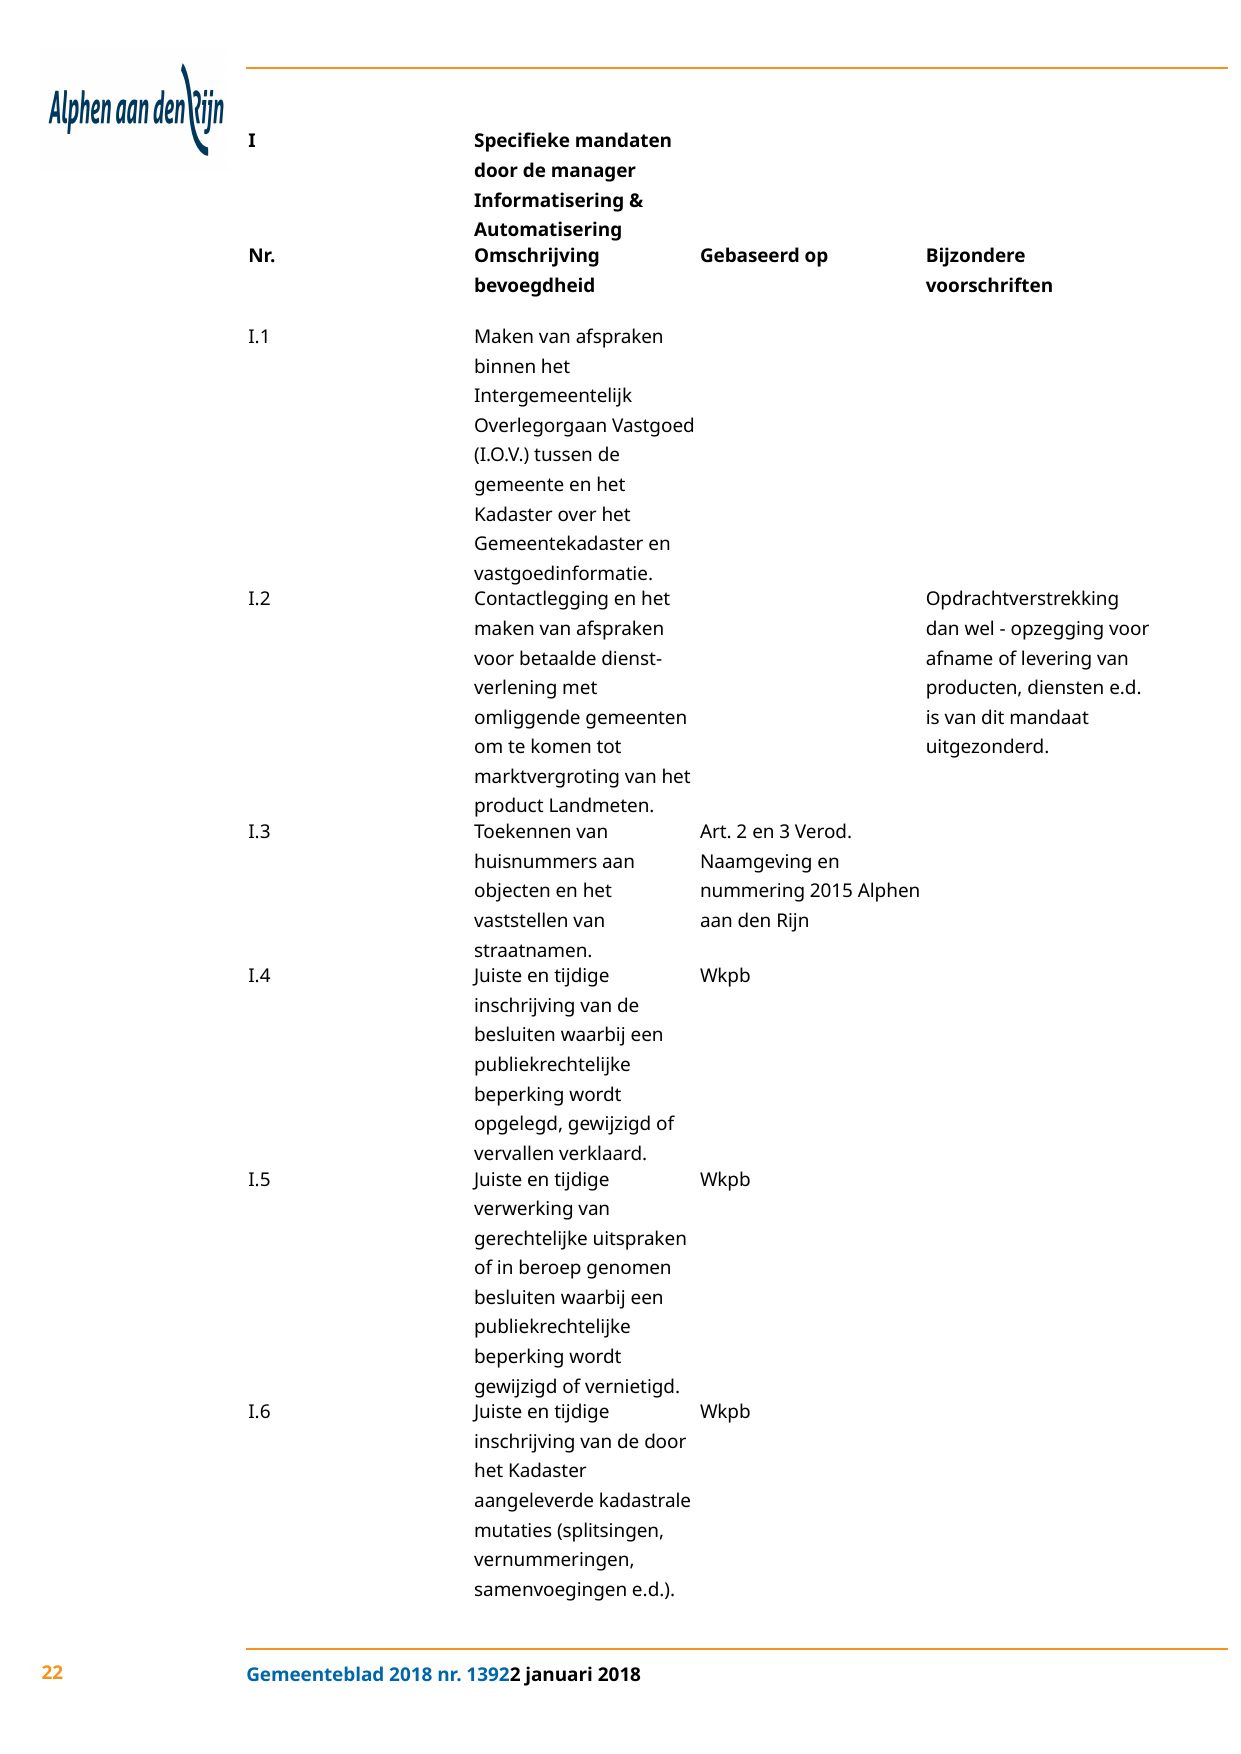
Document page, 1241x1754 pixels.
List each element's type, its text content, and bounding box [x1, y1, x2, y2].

table_cell Opdrachtverstrekking dan wel - opzegging voor afname of levering van producten, diensten e.d. is van dit mandaat uitgezonderd. [926, 586, 1152, 818]
table_cell [248, 298, 474, 323]
table_header I [248, 128, 474, 242]
table_cell Gebaseerd op [700, 242, 926, 297]
table_cell Art. 2 en 3 Verod. Naamgeving en nummering 2015 Alphen aan den Rijn [700, 819, 926, 962]
table_cell Bijzondere voorschriften [926, 242, 1152, 297]
table_header [700, 323, 926, 586]
table_cell Wkpb [700, 963, 926, 1166]
table_cell Toekennen van huisnummers aan objecten en het vaststellen van straatnamen. [474, 819, 700, 962]
table_cell [926, 819, 1152, 962]
table_cell I.2 [248, 586, 474, 818]
table_cell I.6 [248, 1399, 474, 1602]
table_cell Juiste en tijdige inschrijving van de besluiten waarbij een publiekrechtelijke beperking wordt opgelegd, gewijzigd of vervallen verklaard. [474, 963, 700, 1166]
table_cell Juiste en tijdige verwerking van gerechtelijke uitspraken of in beroep genomen besluiten waarbij een publiekrechtelijke beperking wordt gewijzigd of vernietigd. [474, 1166, 700, 1398]
table_header I.1 [248, 323, 474, 586]
table_cell Contactlegging en het maken van afspraken voor betaalde dienst­verlening met omliggende gemeenten om te komen tot marktvergroting van het product Landmeten. [474, 586, 700, 818]
table_header [926, 128, 1152, 242]
table_cell [700, 586, 926, 818]
table_cell Omschrijving bevoegdheid [474, 242, 700, 297]
table_header Specifieke mandaten door de manager Informatisering & Automatisering [474, 128, 700, 242]
table_cell Wkpb [700, 1399, 926, 1602]
table_cell I.3 [248, 819, 474, 962]
table_cell Juiste en tijdige inschrijving van de door het Kadaster aangeleverde kadastrale mutaties (splitsingen, vernummeringen, samenvoegingen e.d.). [474, 1399, 700, 1602]
table_cell I.5 [248, 1166, 474, 1398]
table_header [700, 128, 926, 242]
table_cell I.4 [248, 963, 474, 1166]
table_header [926, 323, 1152, 586]
table_cell Wkpb [700, 1166, 926, 1398]
table_header Maken van afspraken binnen het Intergemeentelijk Overlegorgaan Vastgoed (I.O.V.) tussen de gemeente en het Kadaster over het Gemeentekadaster en vastgoedinformatie. [474, 323, 700, 586]
table_cell [926, 963, 1152, 1166]
picture [41, 47, 231, 172]
table_cell [926, 1399, 1152, 1602]
table_cell Nr. [248, 242, 474, 297]
table_cell [926, 1166, 1152, 1398]
